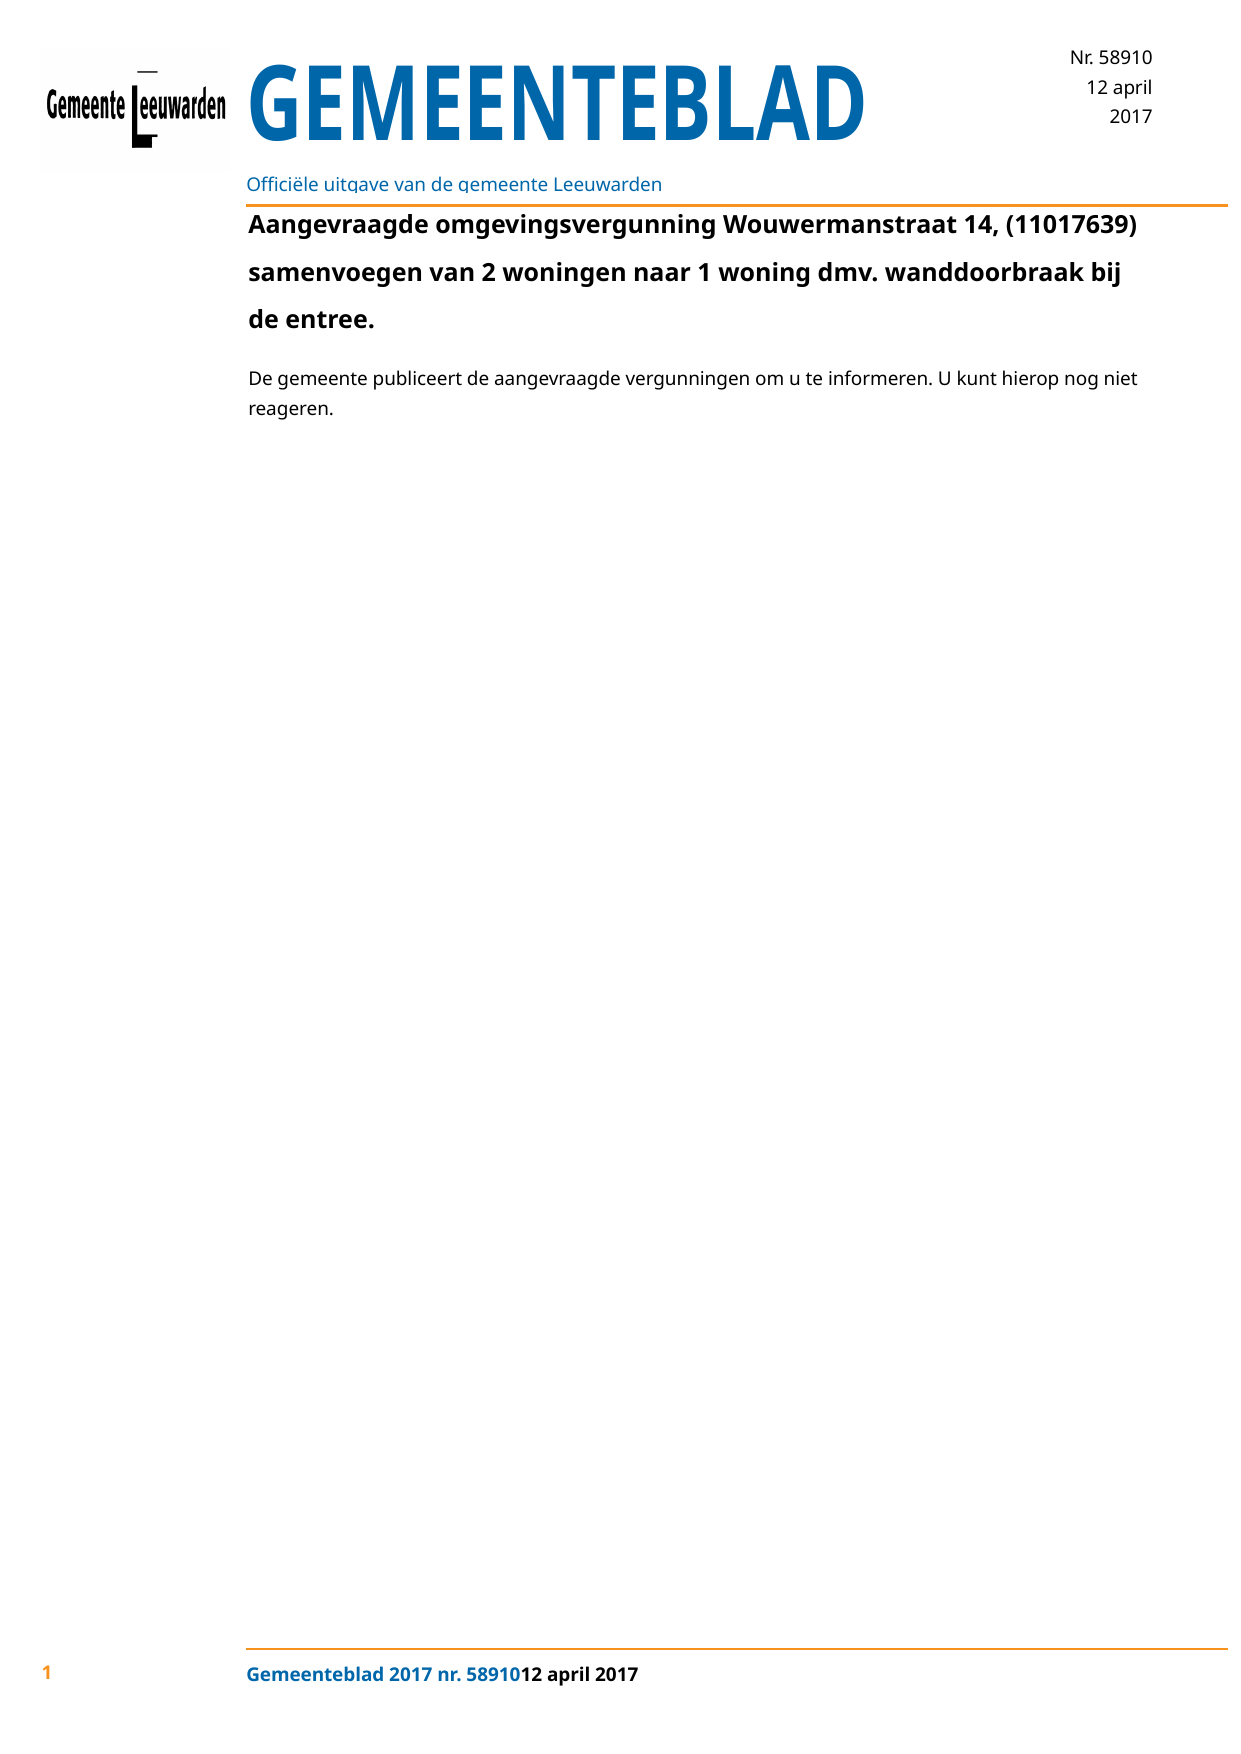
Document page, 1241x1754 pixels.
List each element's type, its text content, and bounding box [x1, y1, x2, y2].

text Aangevraagde omgevingsvergunning Wouwermanstraat 14, (11017639) samenvoegen van 2 woningen naar 1 woning dmv. wanddoorbraak bij de entree. [248, 207, 1152, 336]
text De gemeente publiceert de aangevraagde vergunningen om u te informeren. U kunt hierop nog niet reageren. [248, 366, 1152, 421]
picture [41, 47, 231, 172]
